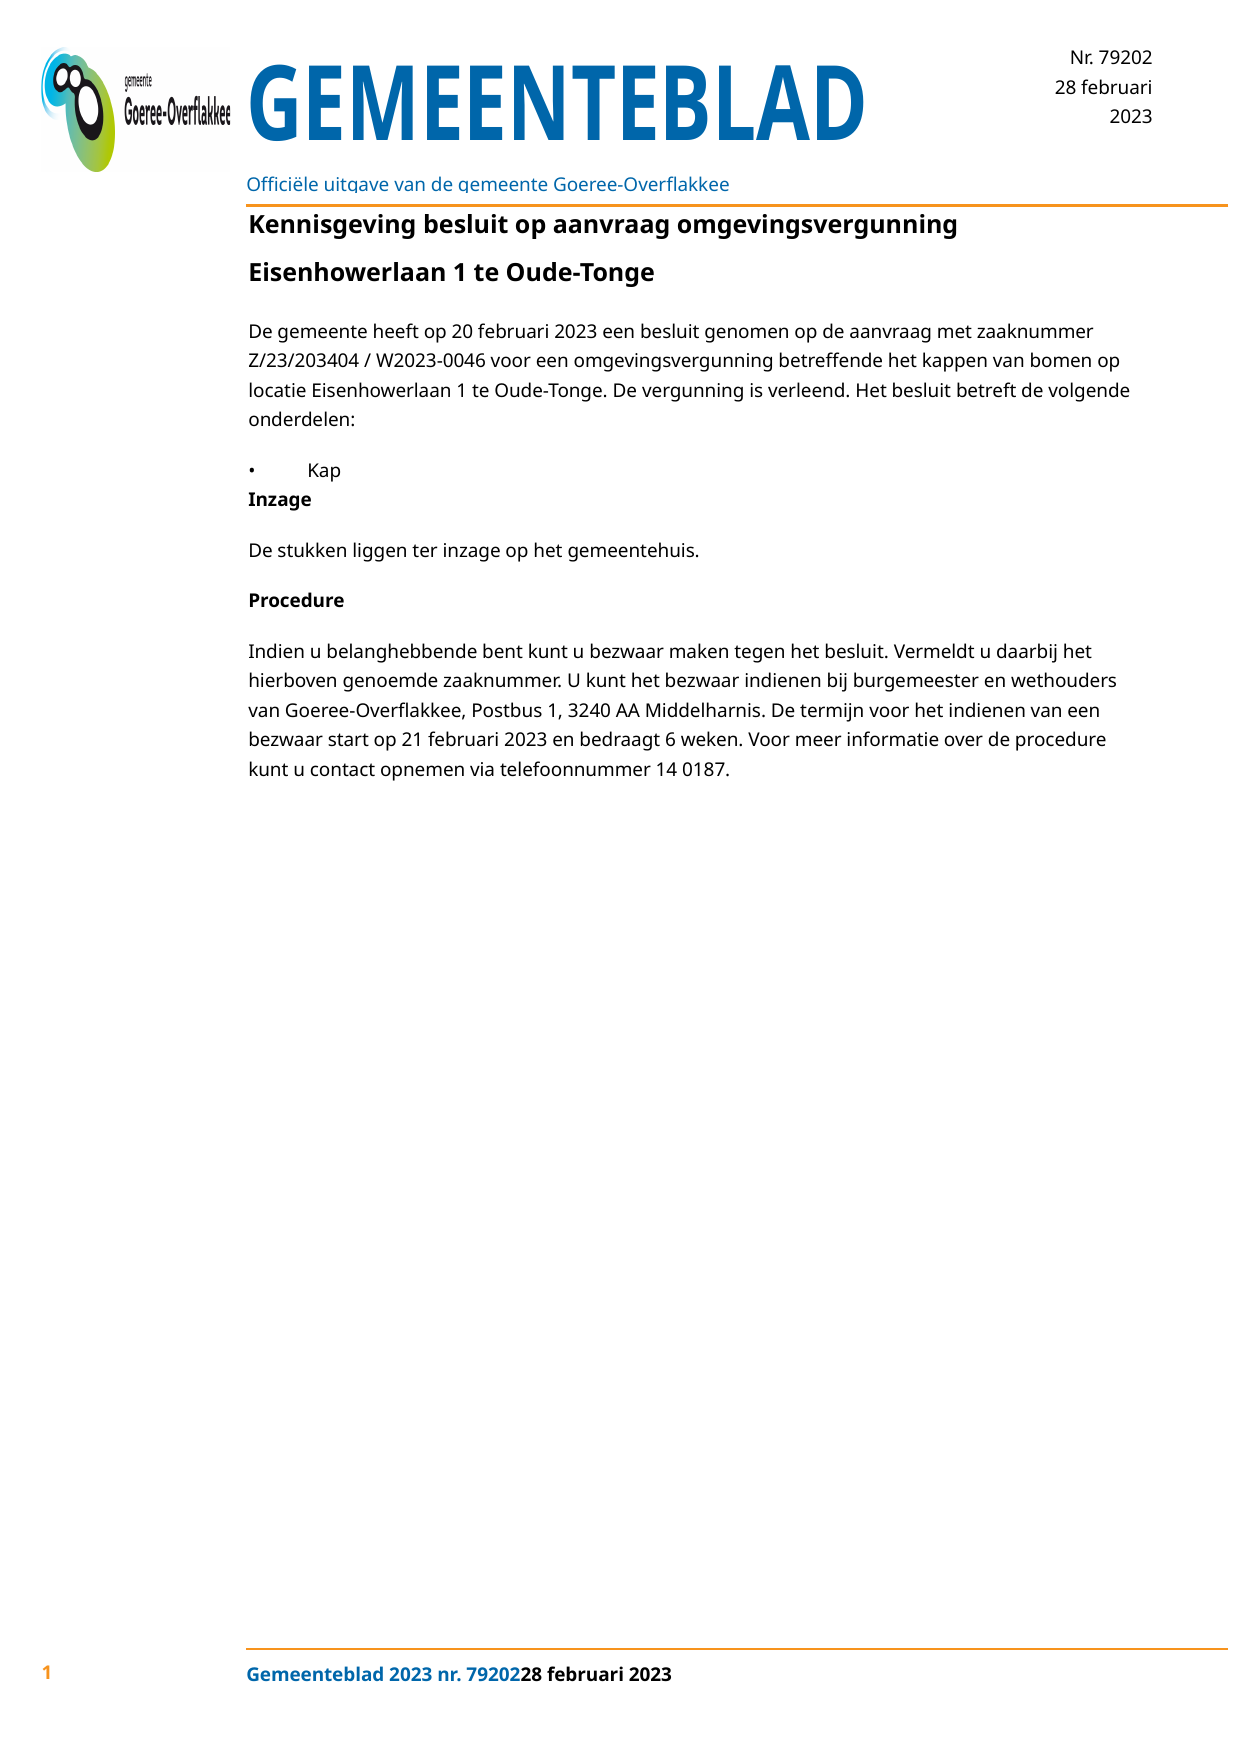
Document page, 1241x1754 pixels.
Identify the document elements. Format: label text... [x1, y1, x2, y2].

text Kennisgeving besluit op aanvraag omgevingsvergunning Eisenhowerlaan 1 te Oude-Tonge [248, 207, 1152, 288]
text De stukken liggen ter inzage op het gemeentehuis. [248, 537, 1152, 563]
picture [41, 47, 231, 172]
text Procedure [248, 587, 1152, 613]
text De gemeente heeft op 20 februari 2023 een besluit genomen op de aanvraag met zaaknummer Z/23/203404 / W2023-0046 voor een omgevingsvergunning betreffende het kappen van bomen op locatie Eisenhowerlaan 1 te Oude-Tonge. De vergunning is verleend. Het besluit betreft de volgende onderdelen: [248, 318, 1152, 432]
text Inzage [248, 487, 1152, 512]
text Indien u belanghebbende bent kunt u bezwaar maken tegen het besluit. Vermeldt u daarbij het hierboven genoemde zaaknummer. U kunt het bezwaar indienen bij burgemeester en wethouders van Goeree-Overflakkee, Postbus 1, 3240 AA Middelharnis. De termijn voor het indienen van een bezwaar start op 21 februari 2023 en bedraagt 6 weken. Voor meer informatie over de procedure kunt u contact opnemen via telefoonnummer 14 0187. [248, 638, 1152, 782]
list Kap [248, 457, 1152, 483]
